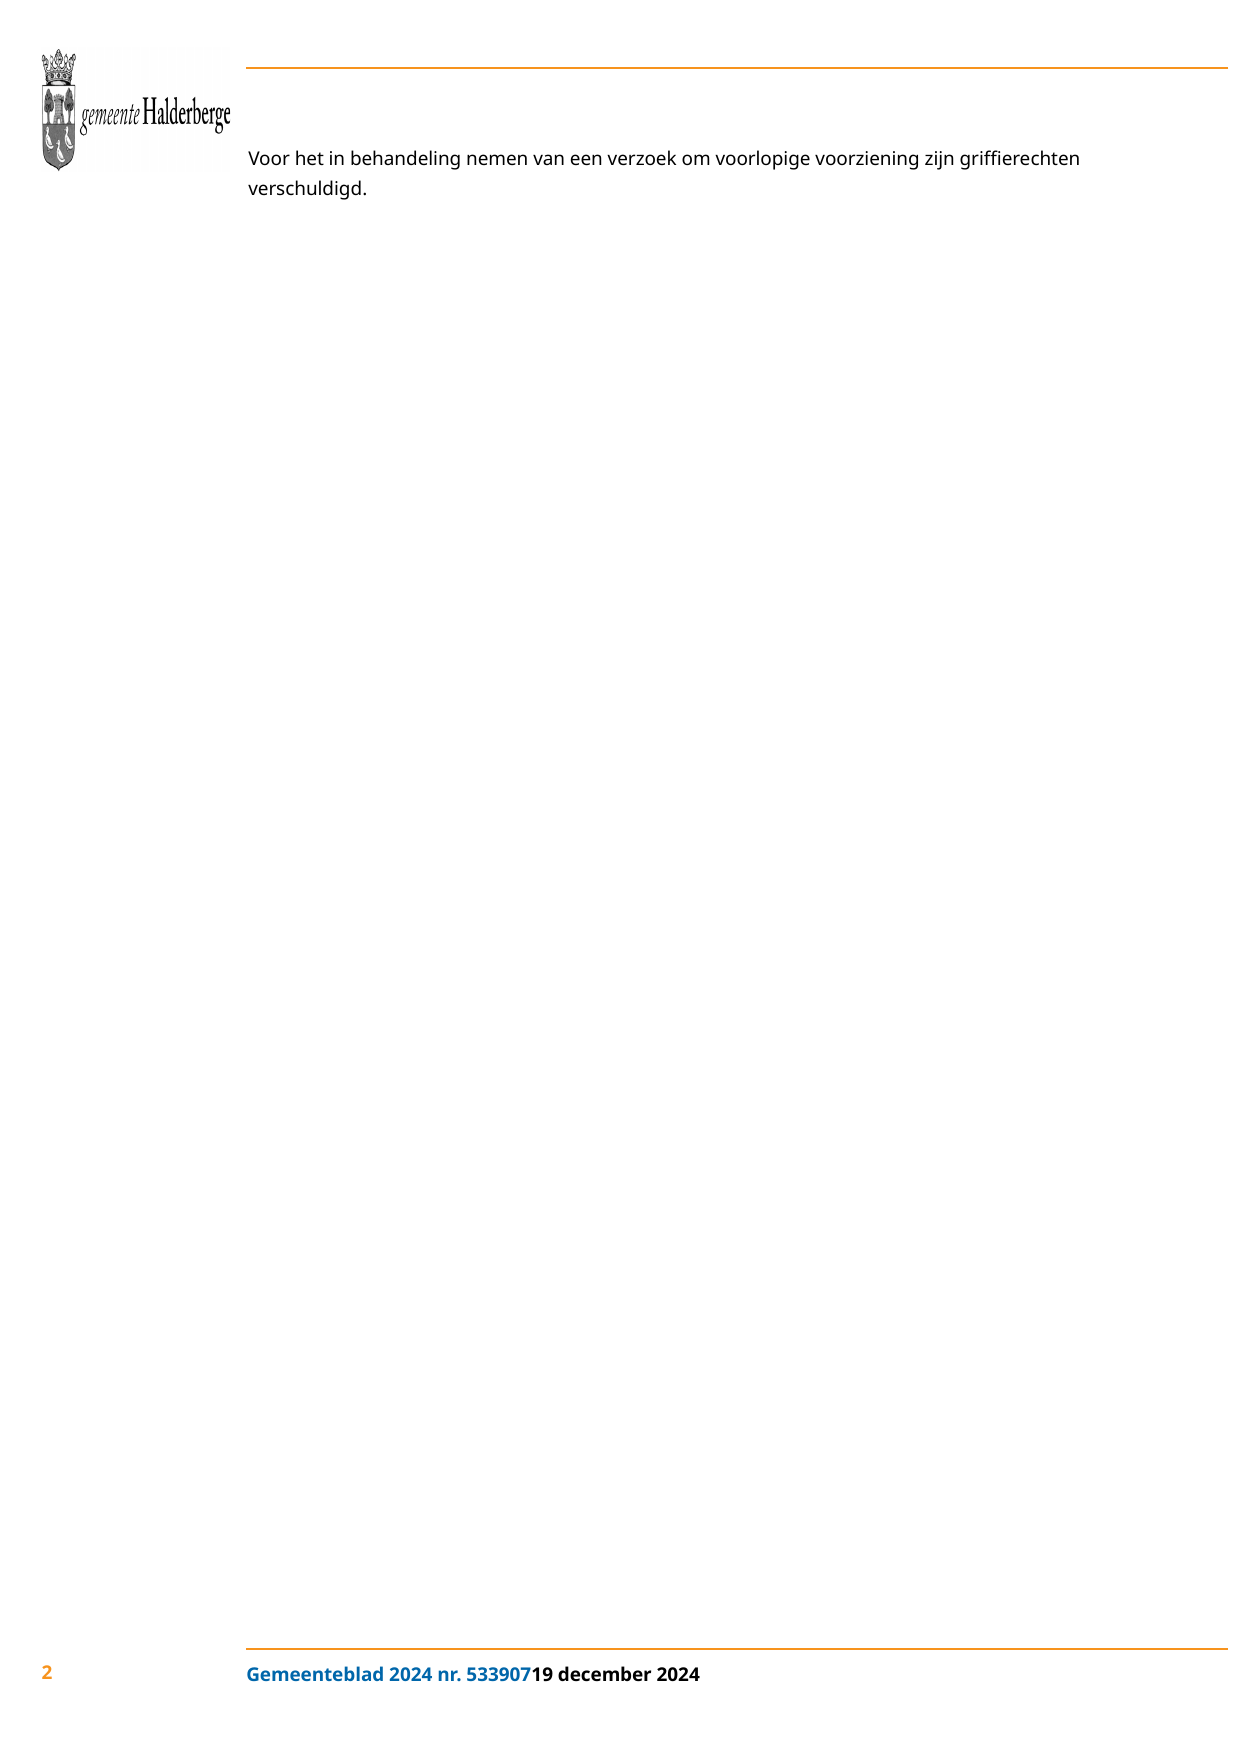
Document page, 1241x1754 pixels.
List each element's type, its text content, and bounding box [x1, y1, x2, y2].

text Voor het in behandeling nemen van een verzoek om voorlopige voorziening zijn griffierechten verschuldigd. [248, 145, 1152, 201]
picture [41, 47, 231, 172]
